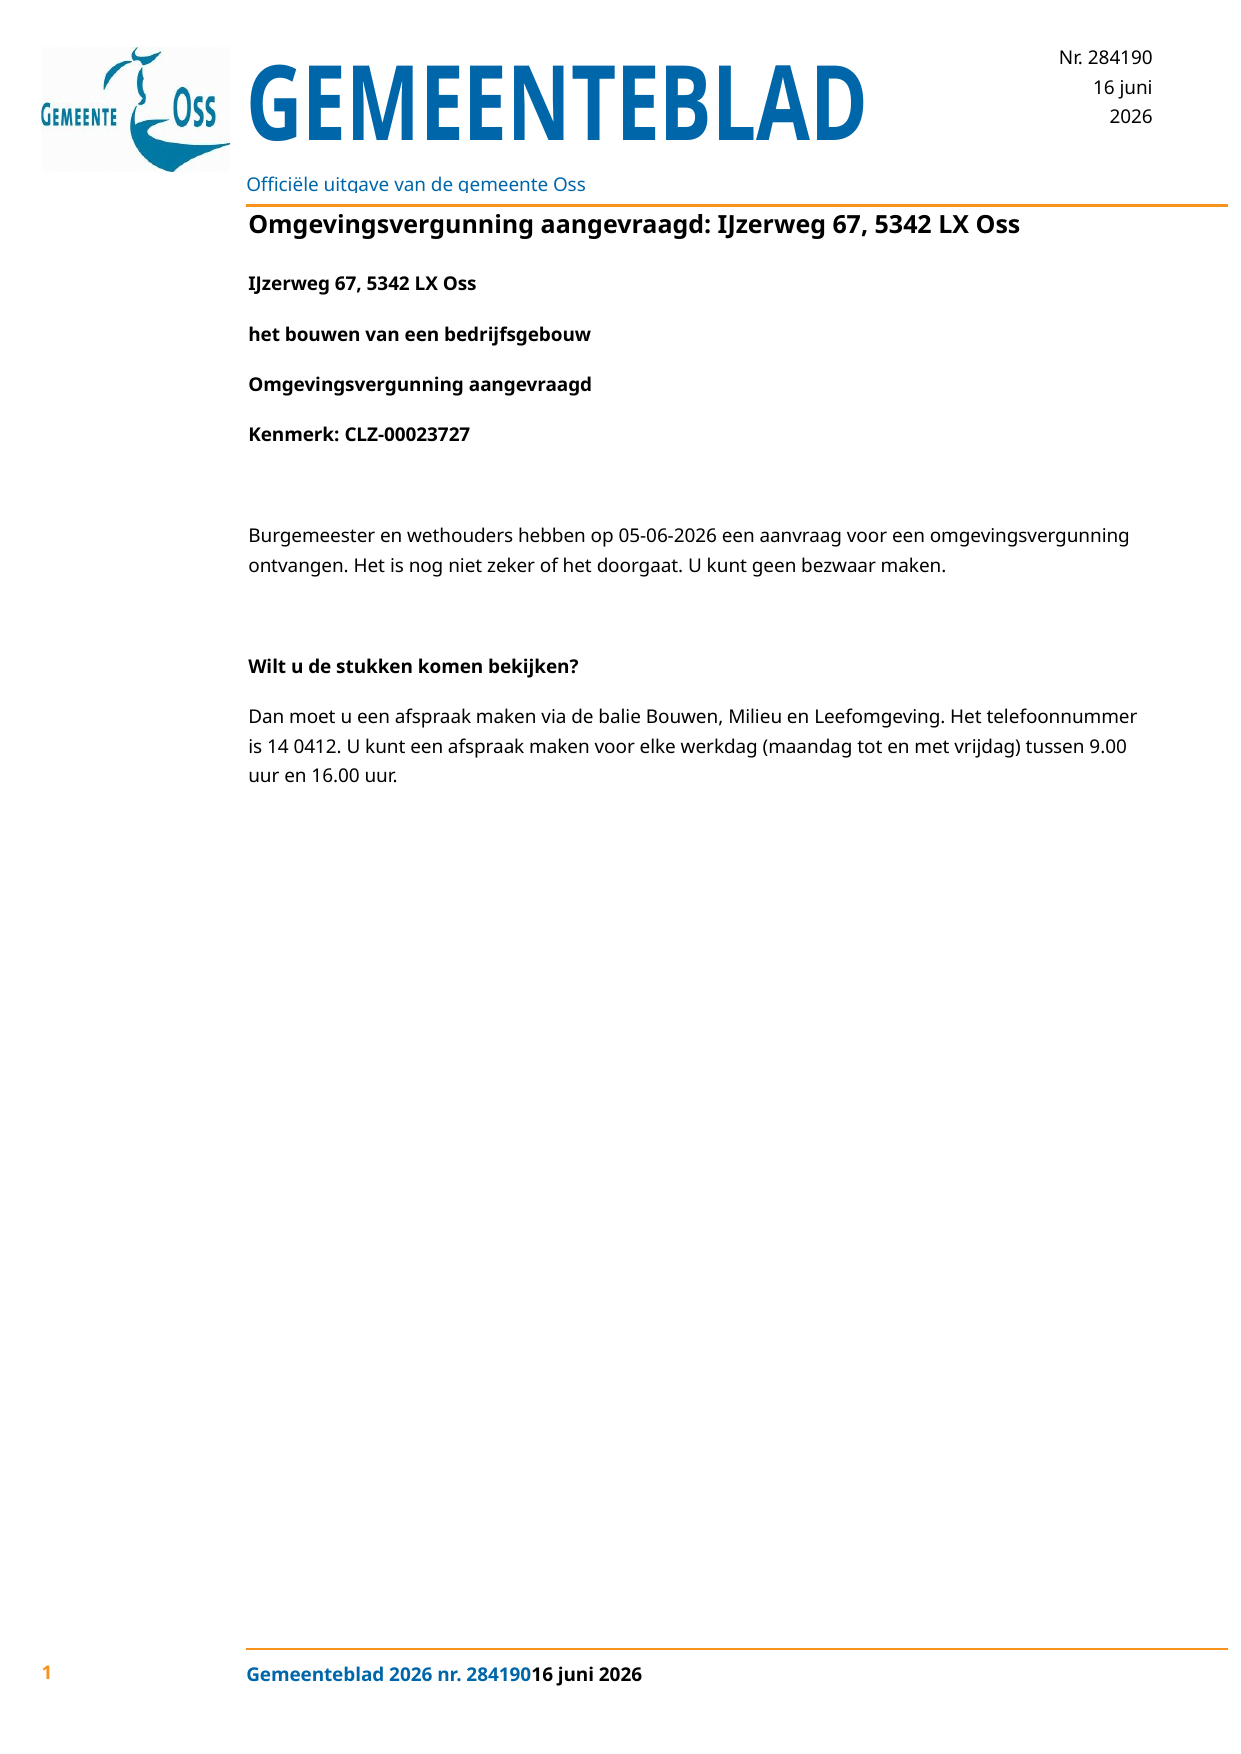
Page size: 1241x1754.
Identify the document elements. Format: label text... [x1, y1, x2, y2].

text Wilt u de stukken komen bekijken? [248, 653, 1152, 678]
text Omgevingsvergunning aangevraagd [248, 371, 1152, 397]
text Omgevingsvergunning aangevraagd: IJzerweg 67, 5342 LX Oss [248, 207, 1152, 241]
text Burgemeester en wethouders hebben op 05-06-2026 een aanvraag voor een omgevingsvergunning ontvangen. Het is nog niet zeker of het doorgaat. U kunt geen bezwaar maken. [248, 522, 1152, 578]
text Dan moet u een afspraak maken via de balie Bouwen, Milieu en Leefomgeving. Het telefoonnummer is 14 0412. U kunt een afspraak maken voor elke werkdag (maandag tot en met vrijdag) tussen 9.00 uur en 16.00 uur. [248, 703, 1152, 788]
text het bouwen van een bedrijfsgebouw [248, 321, 1152, 346]
picture [41, 47, 231, 172]
text Kenmerk: CLZ-00023727 [248, 422, 1152, 447]
text IJzerweg 67, 5342 LX Oss [248, 270, 1152, 296]
